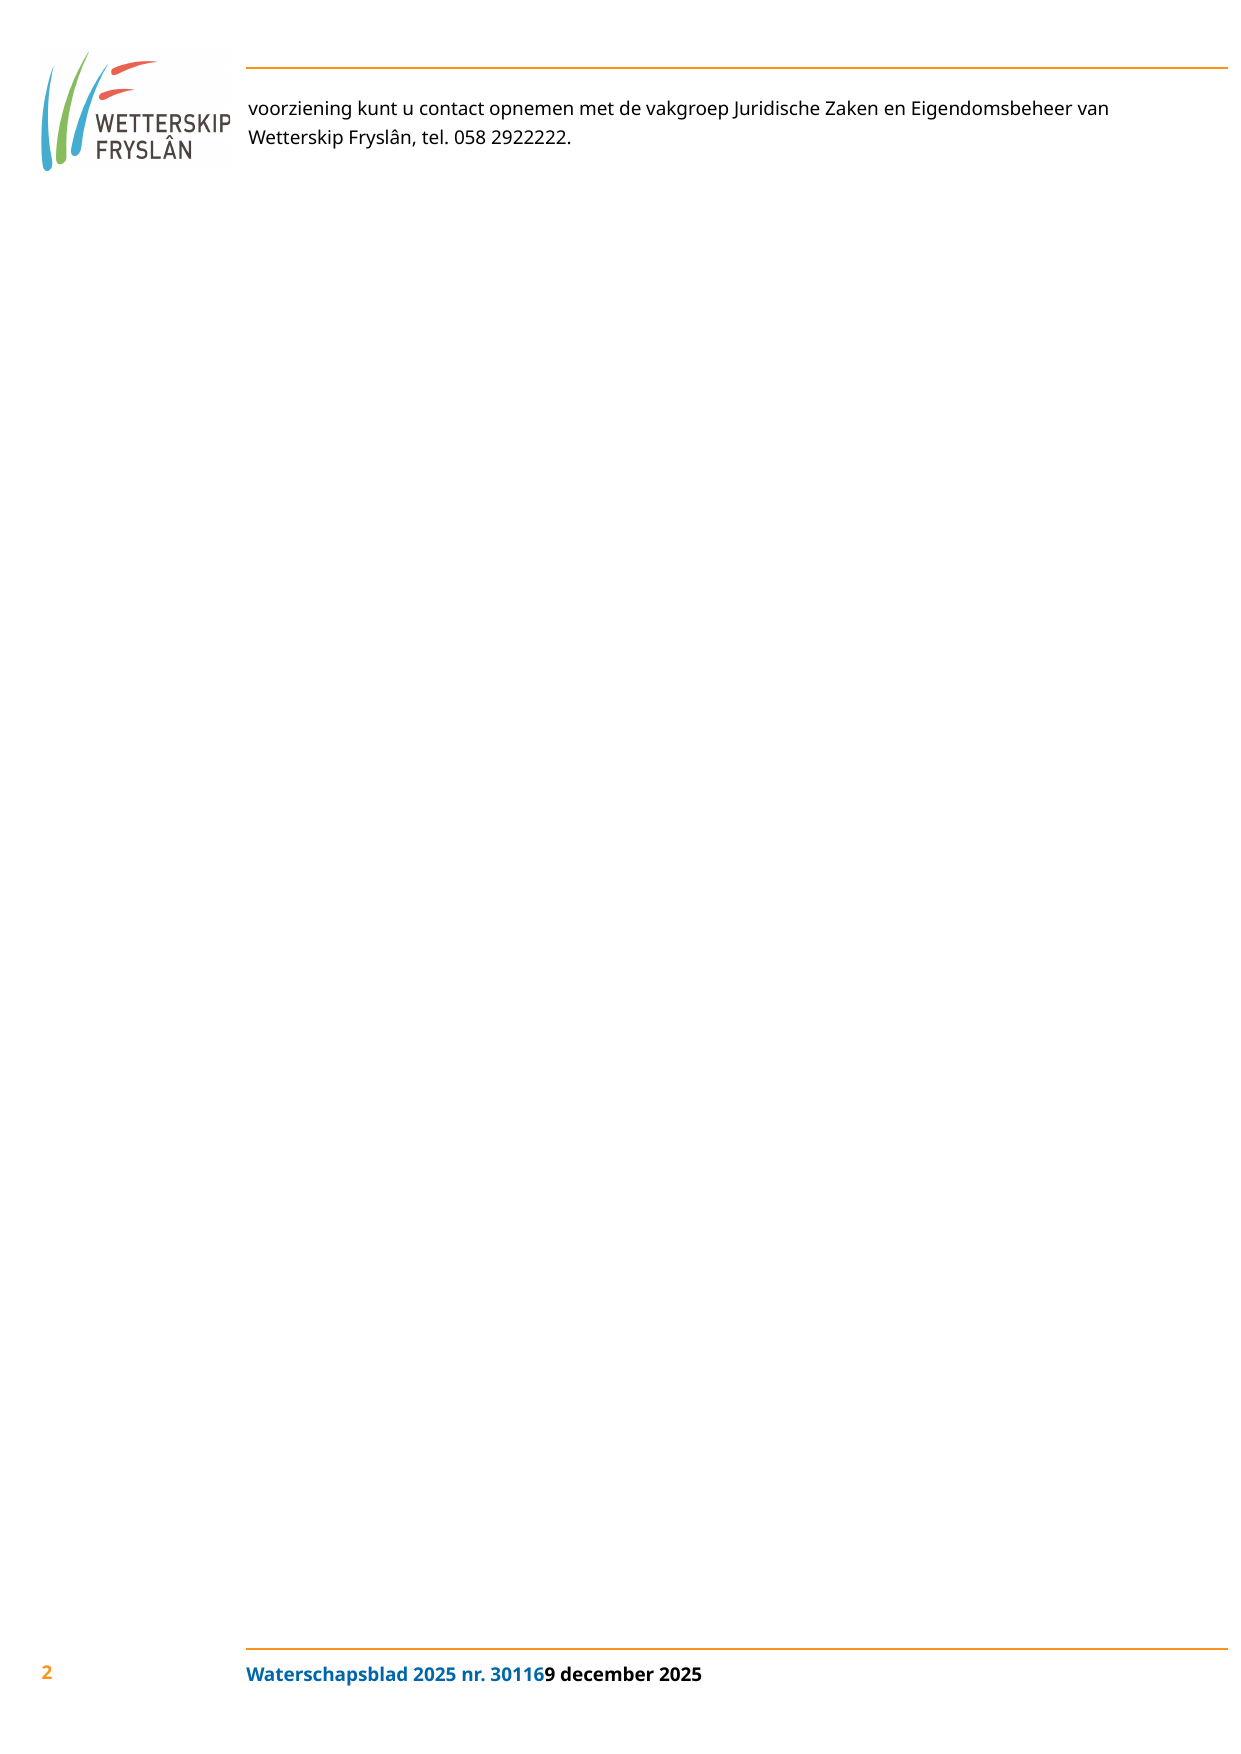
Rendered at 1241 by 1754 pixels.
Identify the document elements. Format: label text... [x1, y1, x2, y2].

text voorziening kunt u contact opnemen met de vakgroep Juridische Zaken en Eigendomsbeheer van Wetterskip Fryslân, tel. 058 2922222. [248, 95, 1152, 150]
picture [41, 47, 231, 172]
